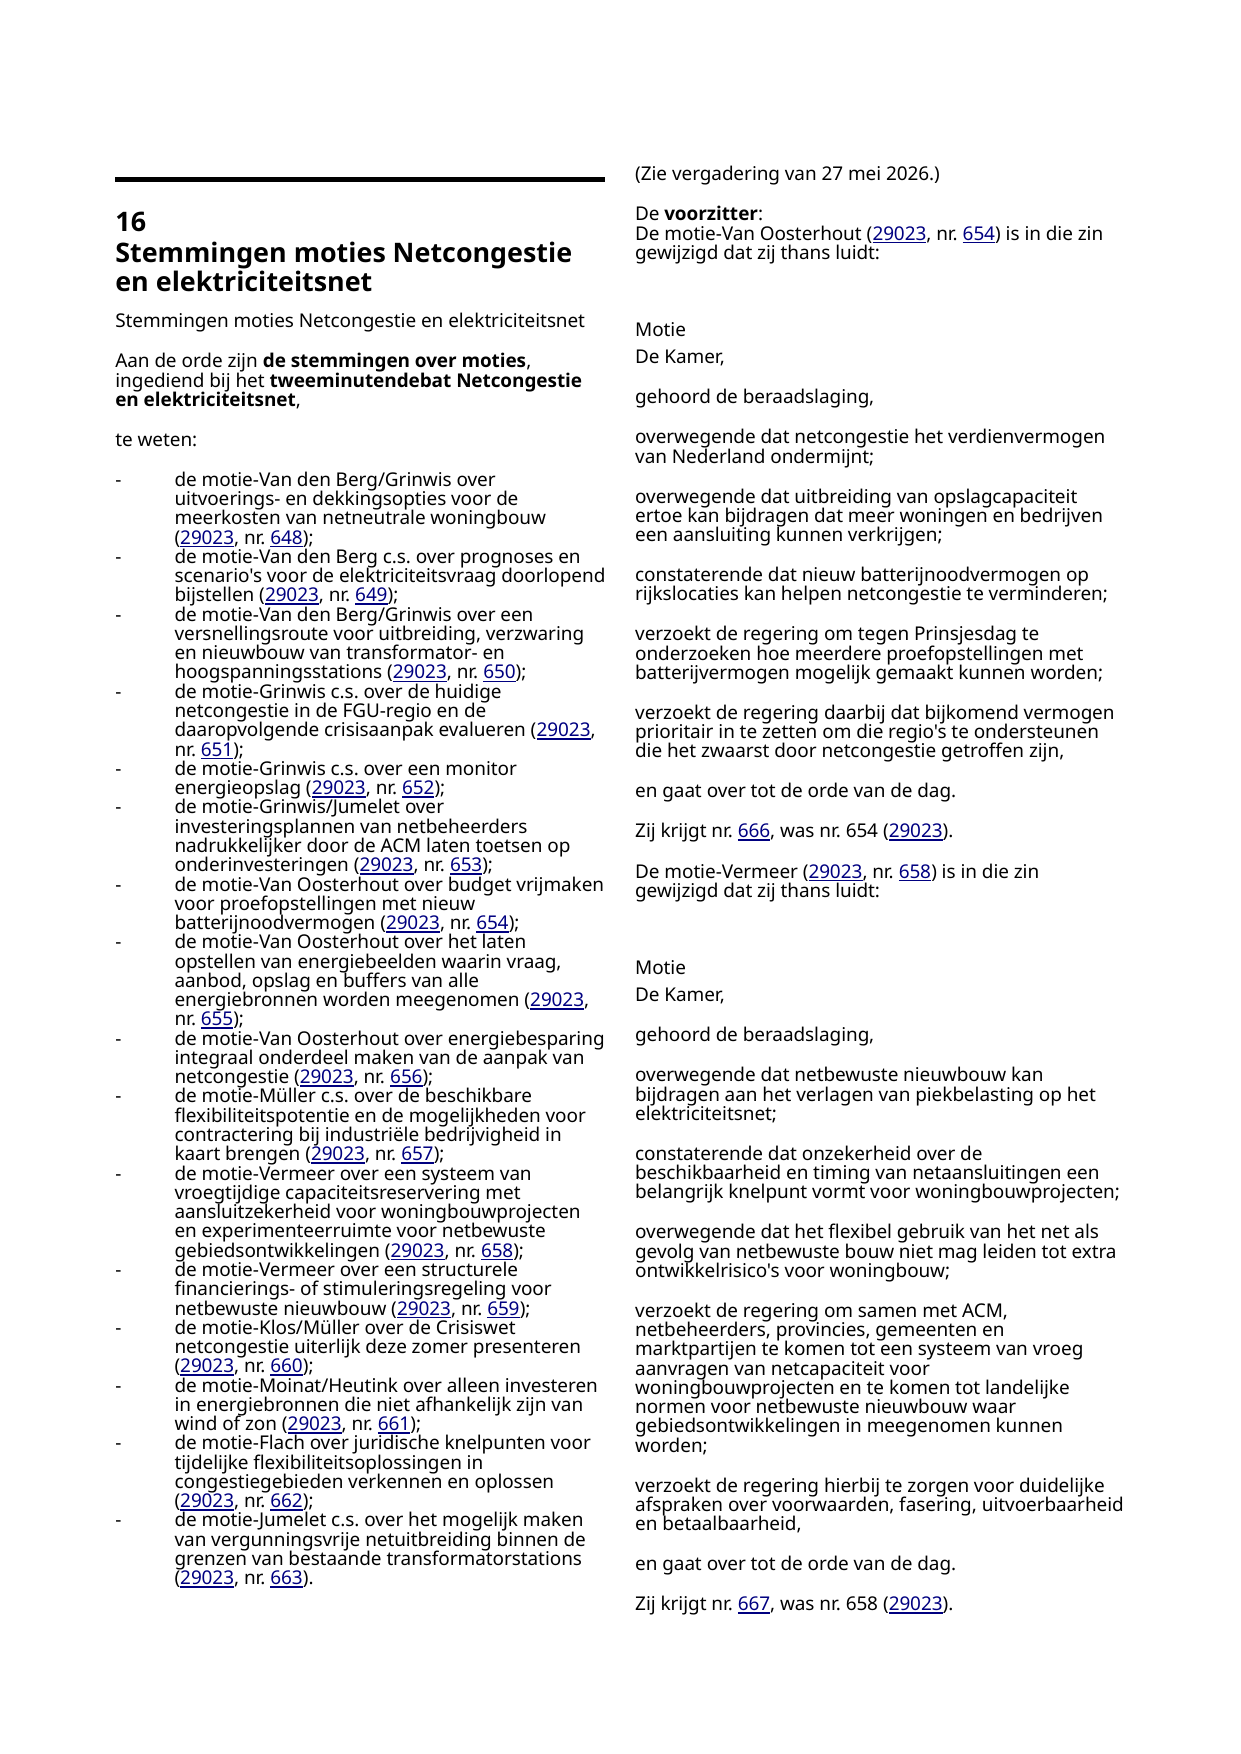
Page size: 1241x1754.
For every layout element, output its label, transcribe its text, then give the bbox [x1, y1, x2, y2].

text verzoekt de regering om samen met ACM, netbeheerders, provincies, gemeenten en marktpartijen te komen tot een systeem van vroeg aanvragen van netcapaciteit voor woningbouwprojecten en te komen tot landelijke normen voor netbewuste nieuwbouw waar gebiedsontwikkelingen in meegenomen kunnen worden; [635, 1302, 1125, 1456]
text Aan de orde zijn de stemmingen over moties, ingediend bij het tweeminutendebat Netcongestie en elektriciteitsnet, [115, 352, 605, 410]
text Stemmingen moties Netcongestie en elektriciteitsnet [115, 312, 605, 332]
text De Kamer, [635, 348, 1125, 368]
text overwegende dat het flexibel gebruik van het net als gevolg van netbewuste bouw niet mag leiden tot extra ontwikkelrisico's voor woningbouw; [635, 1223, 1125, 1281]
list de motie-Van den Berg c.s. over prognoses en scenario's voor de elektriciteitsvraag doorlopend bijstellen (29023, nr. 649); [115, 548, 605, 606]
text en gaat over tot de orde van de dag. [635, 782, 1125, 802]
list de motie-Müller c.s. over de beschikbare flexibiliteitspotentie en de mogelijkheden voor contractering bij industriële bedrijvigheid in kaart brengen (29023, nr. 657); [115, 1087, 605, 1164]
list de motie-Jumelet c.s. over het mogelijk maken van vergunningsvrije netuitbreiding binnen de grenzen van bestaande transformatorstations (29023, nr. 663). [115, 1511, 605, 1588]
text Motie [635, 317, 1125, 342]
text gehoord de beraadslaging, [635, 388, 1125, 408]
list de motie-Van den Berg/Grinwis over uitvoerings- en dekkingsopties voor de meerkosten van netneutrale woningbouw (29023, nr. 648); [115, 471, 605, 548]
list de motie-Grinwis/Jumelet over investeringsplannen van netbeheerders nadrukkelijker door de ACM laten toetsen op onderinvesteringen (29023, nr. 653); [115, 798, 605, 876]
list de motie-Vermeer over een systeem van vroegtijdige capaciteitsreservering met aansluitzekerheid voor woningbouwprojecten en experimenteerruimte voor netbewuste gebiedsontwikkelingen (29023, nr. 658); [115, 1164, 605, 1261]
text De motie-Van Oosterhout (29023, nr. 654) is in die zin gewijzigd dat zij thans luidt: [635, 225, 1125, 263]
text overwegende dat uitbreiding van opslagcapaciteit ertoe kan bijdragen dat meer woningen en bedrijven een aansluiting kunnen verkrijgen; [635, 488, 1125, 545]
text Stemmingen moties Netcongestie en elektriciteitsnet [115, 239, 605, 312]
list de motie-Van Oosterhout over het laten opstellen van energiebeelden waarin vraag, aanbod, opslag en buffers van alle energiebronnen worden meegenomen (29023, nr. 655); [115, 933, 605, 1030]
text (Zie vergadering van 27 mei 2026.) [635, 165, 1125, 184]
list de motie-Van den Berg/Grinwis over een versnellingsroute voor uitbreiding, verzwaring en nieuwbouw van transformator- en hoogspanningsstations (29023, nr. 650); [115, 606, 605, 683]
list de motie-Van Oosterhout over budget vrijmaken voor proefopstellingen met nieuw batterijnoodvermogen (29023, nr. 654); [115, 876, 605, 933]
text en gaat over tot de orde van de dag. [635, 1555, 1125, 1574]
text constaterende dat onzekerheid over de beschikbaarheid en timing van netaansluitingen een belangrijk knelpunt vormt voor woningbouwprojecten; [635, 1145, 1125, 1203]
text constaterende dat nieuw batterijnoodvermogen op rijkslocaties kan helpen netcongestie te verminderen; [635, 566, 1125, 605]
text overwegende dat netcongestie het verdienvermogen van Nederland ondermijnt; [635, 428, 1125, 467]
list de motie-Vermeer over een structurele financierings- of stimuleringsregeling voor netbewuste nieuwbouw (29023, nr. 659); [115, 1261, 605, 1319]
list de motie-Klos/Müller over de Crisiswet netcongestie uiterlijk deze zomer presenteren (29023, nr. 660); [115, 1319, 605, 1377]
text 16 [115, 203, 605, 239]
text gehoord de beraadslaging, [635, 1026, 1125, 1046]
text De Kamer, [635, 986, 1125, 1006]
text Zij krijgt nr. 667, was nr. 658 (29023). [635, 1595, 1125, 1614]
list de motie-Grinwis c.s. over een monitor energieopslag (29023, nr. 652); [115, 760, 605, 798]
text verzoekt de regering hierbij te zorgen voor duidelijke afspraken over voorwaarden, fasering, uitvoerbaarheid en betaalbaarheid, [635, 1477, 1125, 1534]
text verzoekt de regering om tegen Prinsjesdag te onderzoeken hoe meerdere proefopstellingen met batterijvermogen mogelijk gemaakt kunnen worden; [635, 625, 1125, 683]
text te weten: [115, 431, 605, 450]
text verzoekt de regering daarbij dat bijkomend vermogen prioritair in te zetten om die regio's te ondersteunen die het zwaarst door netcongestie getroffen zijn, [635, 704, 1125, 762]
text De voorzitter: [635, 205, 1125, 225]
text overwegende dat netbewuste nieuwbouw kan bijdragen aan het verlagen van piekbelasting op het elektriciteitsnet; [635, 1066, 1125, 1124]
list de motie-Flach over juridische knelpunten voor tijdelijke flexibiliteitsoplossingen in congestiegebieden verkennen en oplossen (29023, nr. 662); [115, 1434, 605, 1511]
list de motie-Van Oosterhout over energiebesparing integraal onderdeel maken van de aanpak van netcongestie (29023, nr. 656); [115, 1030, 605, 1087]
list de motie-Moinat/Heutink over alleen investeren in energiebronnen die niet afhankelijk zijn van wind of zon (29023, nr. 661); [115, 1377, 605, 1434]
list de motie-Grinwis c.s. over de huidige netcongestie in de FGU-regio en de daaropvolgende crisisaanpak evalueren (29023, nr. 651); [115, 683, 605, 760]
text De motie-Vermeer (29023, nr. 658) is in die zin gewijzigd dat zij thans luidt: [635, 863, 1125, 901]
text Motie [635, 954, 1125, 980]
text Zij krijgt nr. 666, was nr. 654 (29023). [635, 822, 1125, 842]
